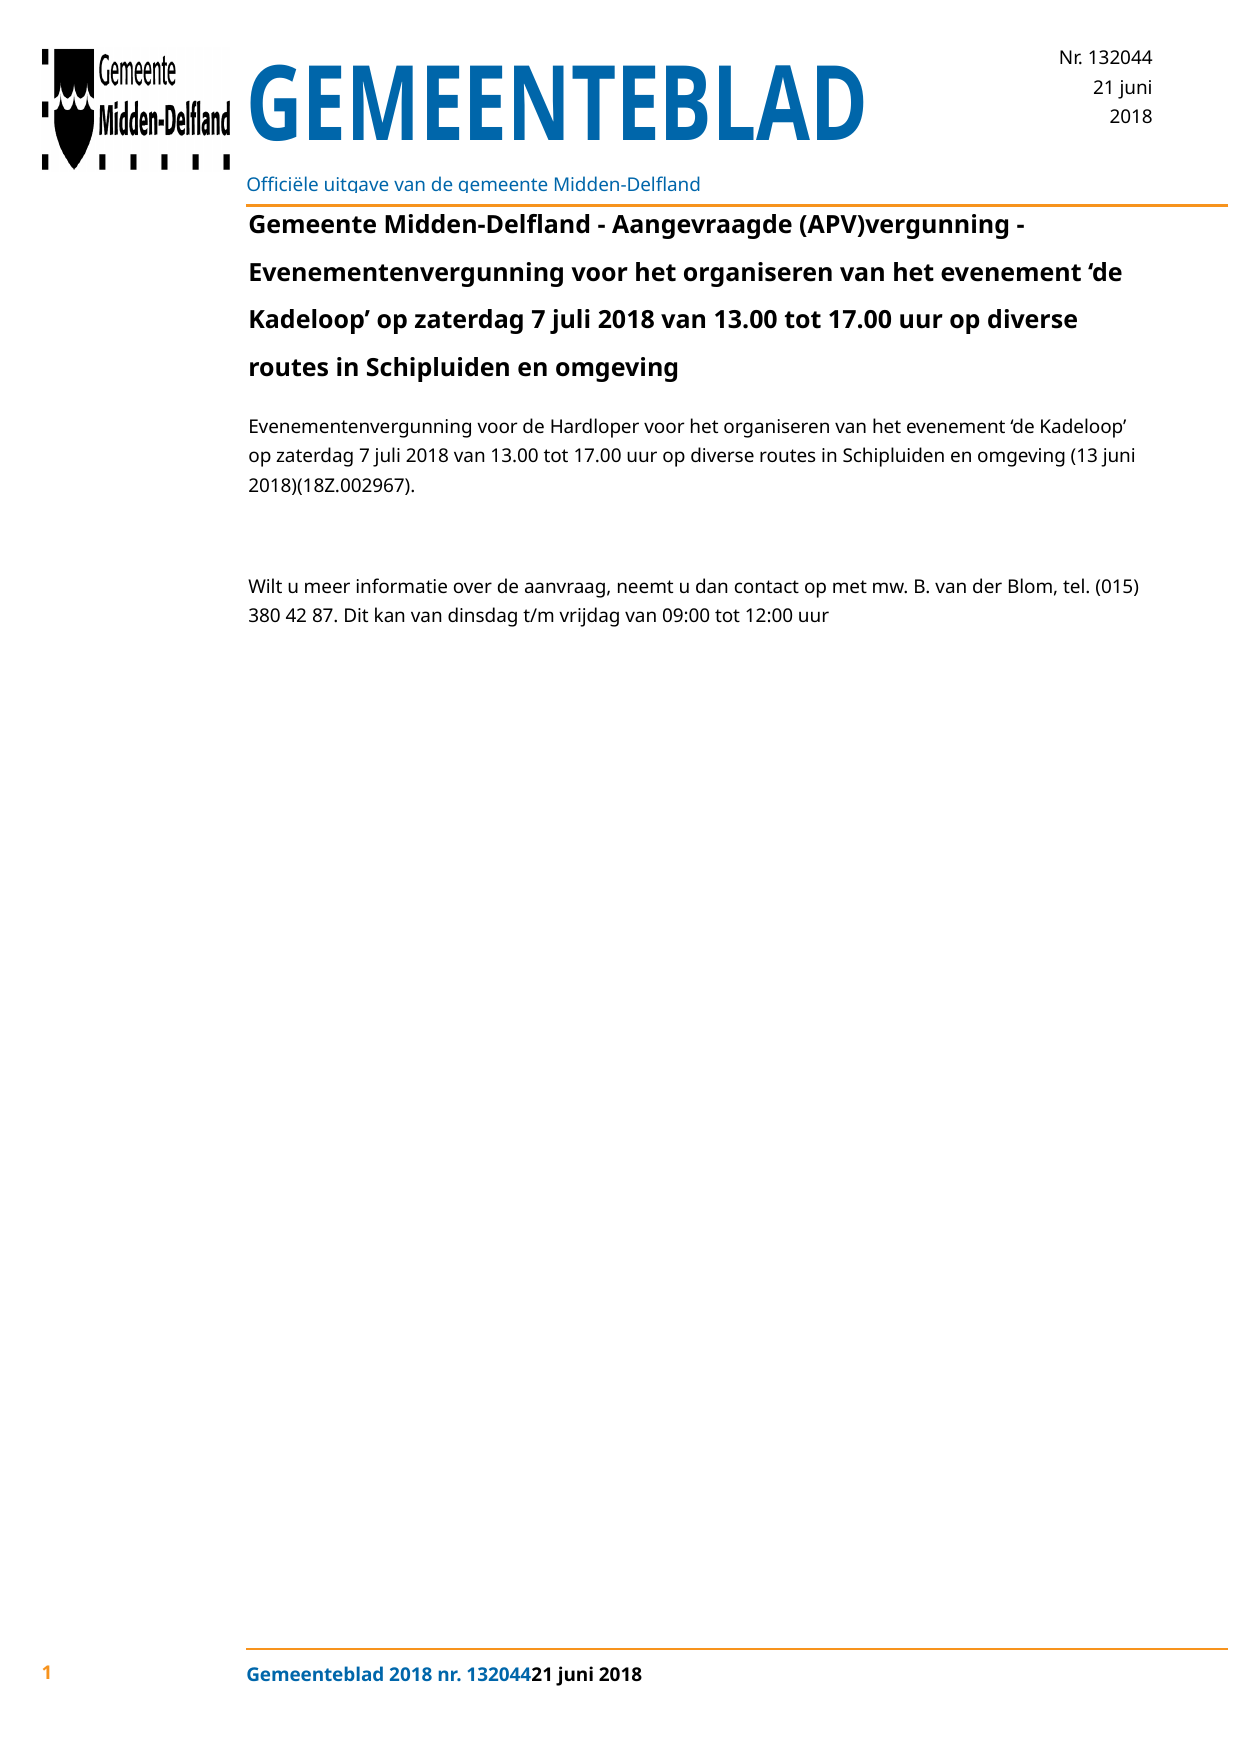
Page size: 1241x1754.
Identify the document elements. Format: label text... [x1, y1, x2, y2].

text Evenementenvergunning voor de Hardloper voor het organiseren van het evenement ‘de Kadeloop’ op zaterdag 7 juli 2018 van 13.00 tot 17.00 uur op diverse routes in Schipluiden en omgeving (13 juni 2018)(18Z.002967). [248, 413, 1152, 498]
text Wilt u meer informatie over de aanvraag, neemt u dan contact op met mw. B. van der Blom, tel. (015) 380 42 87. Dit kan van dinsdag t/m vrijdag van 09:00 tot 12:00 uur [248, 573, 1152, 628]
picture [41, 47, 231, 172]
text Gemeente Midden-Delfland - Aangevraagde (APV)vergunning - Evenementenvergunning voor het organiseren van het evenement ‘de Kadeloop’ op zaterdag 7 juli 2018 van 13.00 tot 17.00 uur op diverse routes in Schipluiden en omgeving [248, 207, 1152, 384]
